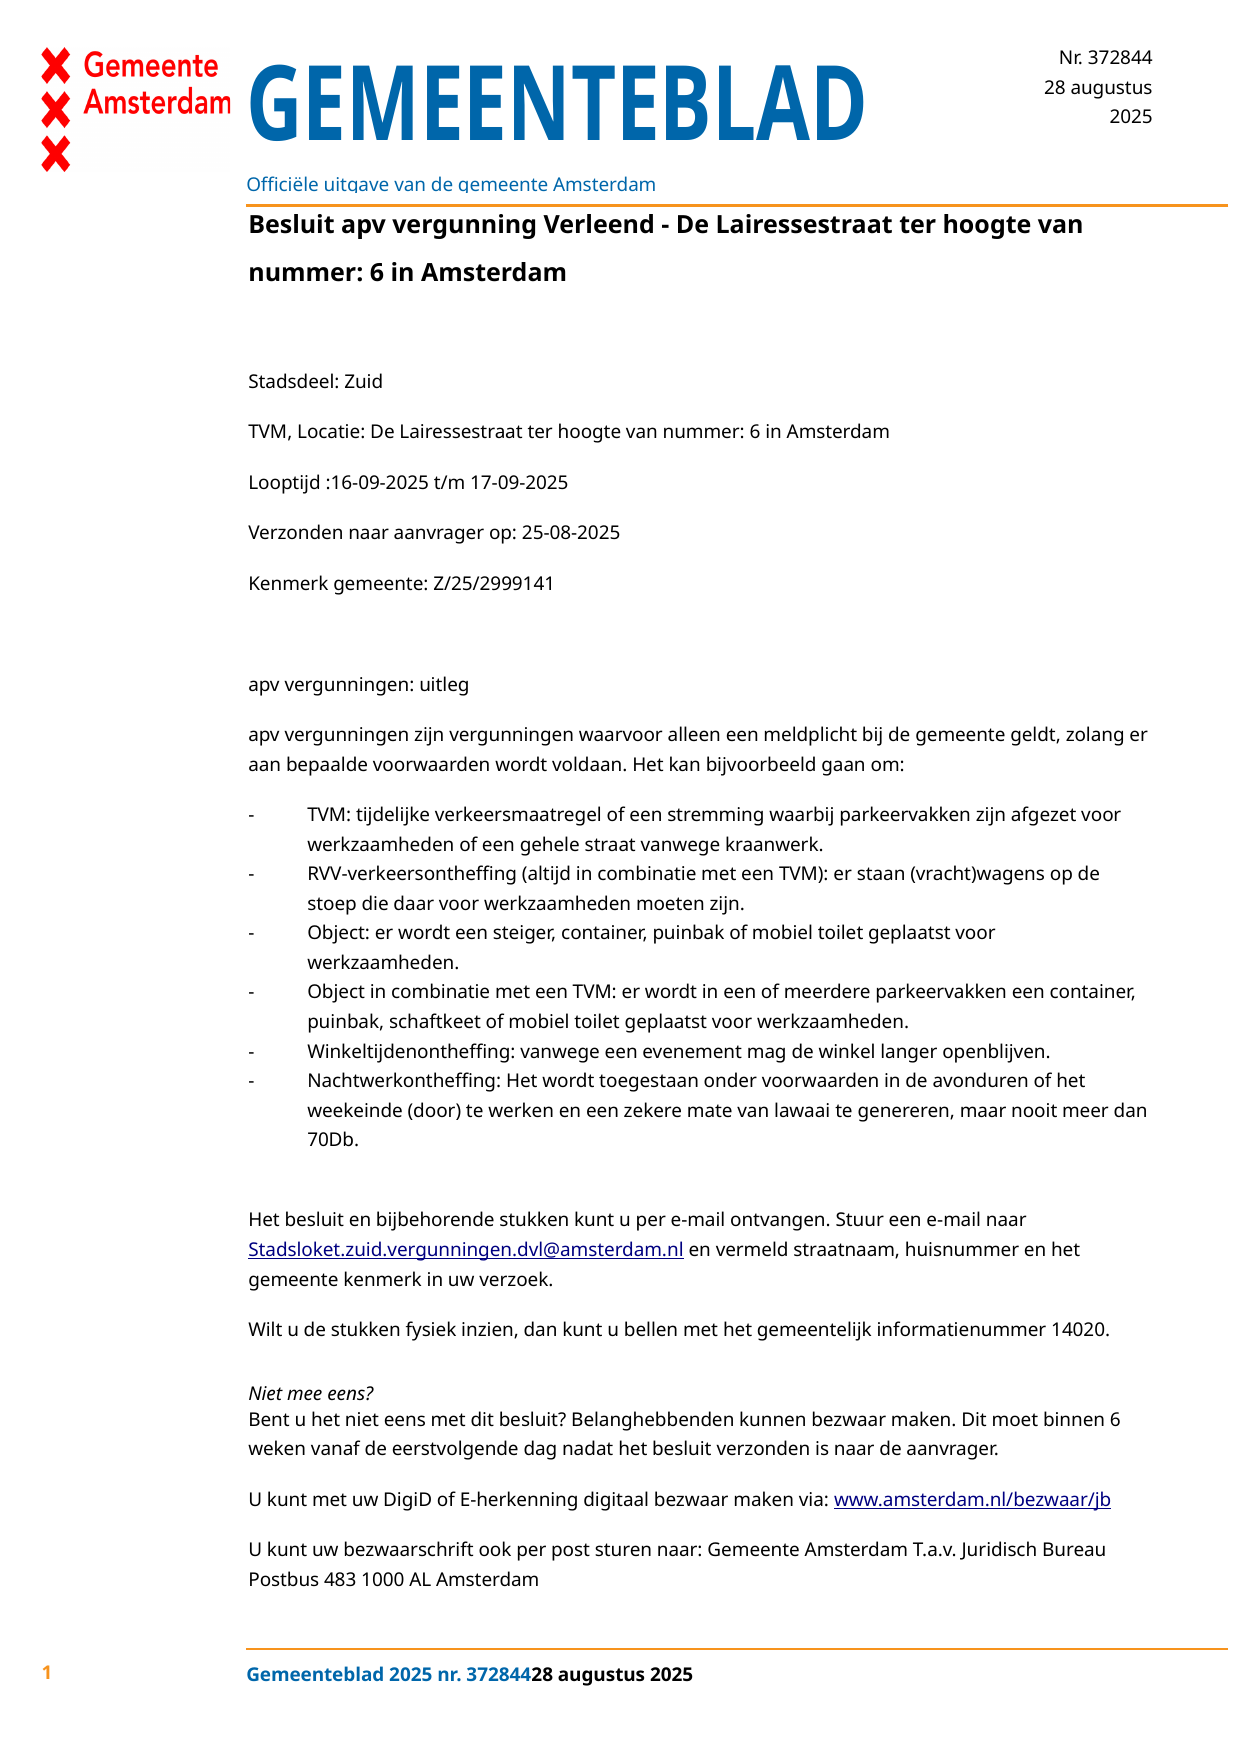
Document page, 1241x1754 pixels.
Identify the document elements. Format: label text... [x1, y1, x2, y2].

list RVV-verkeersontheffing (altijd in combinatie met een TVM): er staan (vracht)wagens op de stoep die daar voor werkzaamheden moeten zijn. [248, 860, 1152, 916]
text Niet mee eens? [248, 1380, 1152, 1406]
text Kenmerk gemeente: Z/25/2999141 [248, 570, 1152, 596]
text U kunt met uw DigiD of E-herkenning digitaal bezwaar maken via: www.amsterdam.nl/bezwaar/jb [248, 1486, 1152, 1512]
picture [41, 47, 231, 172]
list Nachtwerkontheffing: Het wordt toegestaan onder voorwaarden in de avonduren of het weekeinde (door) te werken en een zekere mate van lawaai te genereren, maar nooit meer dan 70Db. [248, 1067, 1152, 1152]
list Winkeltijdenontheffing: vanwege een evenement mag de winkel langer openblijven. [248, 1038, 1152, 1064]
list TVM: tijdelijke verkeersmaatregel of een stremming waarbij parkeervakken zijn afgezet voor werkzaamheden of een gehele straat vanwege kraanwerk. [248, 801, 1152, 857]
text Verzonden naar aanvrager op: 25-08-2025 [248, 519, 1152, 545]
text Bent u het niet eens met dit besluit? Belanghebbenden kunnen bezwaar maken. Dit moet binnen 6 weken vanaf de eerstvolgende dag nadat het besluit verzonden is naar de aanvrager. [248, 1406, 1152, 1461]
text Besluit apv vergunning Verleend - De Lairessestraat ter hoogte van nummer: 6 in Amsterdam [248, 207, 1152, 288]
text Het besluit en bijbehorende stukken kunt u per e-mail ontvangen. Stuur een e-mail naar Stadsloket.zuid.vergunningen.dvl@amsterdam.nl en vermeld straatnaam, huisnummer en het gemeente kenmerk in uw verzoek. [248, 1207, 1152, 1292]
text U kunt uw bezwaarschrift ook per post sturen naar: Gemeente Amsterdam T.a.v. Juridisch Bureau Postbus 483 1000 AL Amsterdam [248, 1536, 1152, 1592]
text Wilt u de stukken fysiek inzien, dan kunt u bellen met het gemeentelijk informatienummer 14020. [248, 1316, 1152, 1342]
text Looptijd :16-09-2025 t/m 17-09-2025 [248, 469, 1152, 495]
text Stadsdeel: Zuid [248, 368, 1152, 394]
text apv vergunningen zijn vergunningen waarvoor alleen een meldplicht bij de gemeente geldt, zolang er aan bepaalde voorwaarden wordt voldaan. Het kan bijvoorbeeld gaan om: [248, 721, 1152, 777]
list Object in combinatie met een TVM: er wordt in een of meerdere parkeervakken een container, puinbak, schaftkeet of mobiel toilet geplaatst voor werkzaamheden. [248, 979, 1152, 1034]
text TVM, Locatie: De Lairessestraat ter hoogte van nummer: 6 in Amsterdam [248, 419, 1152, 444]
list Object: er wordt een steiger, container, puinbak of mobiel toilet geplaatst voor werkzaamheden. [248, 919, 1152, 975]
text apv vergunningen: uitleg [248, 671, 1152, 697]
